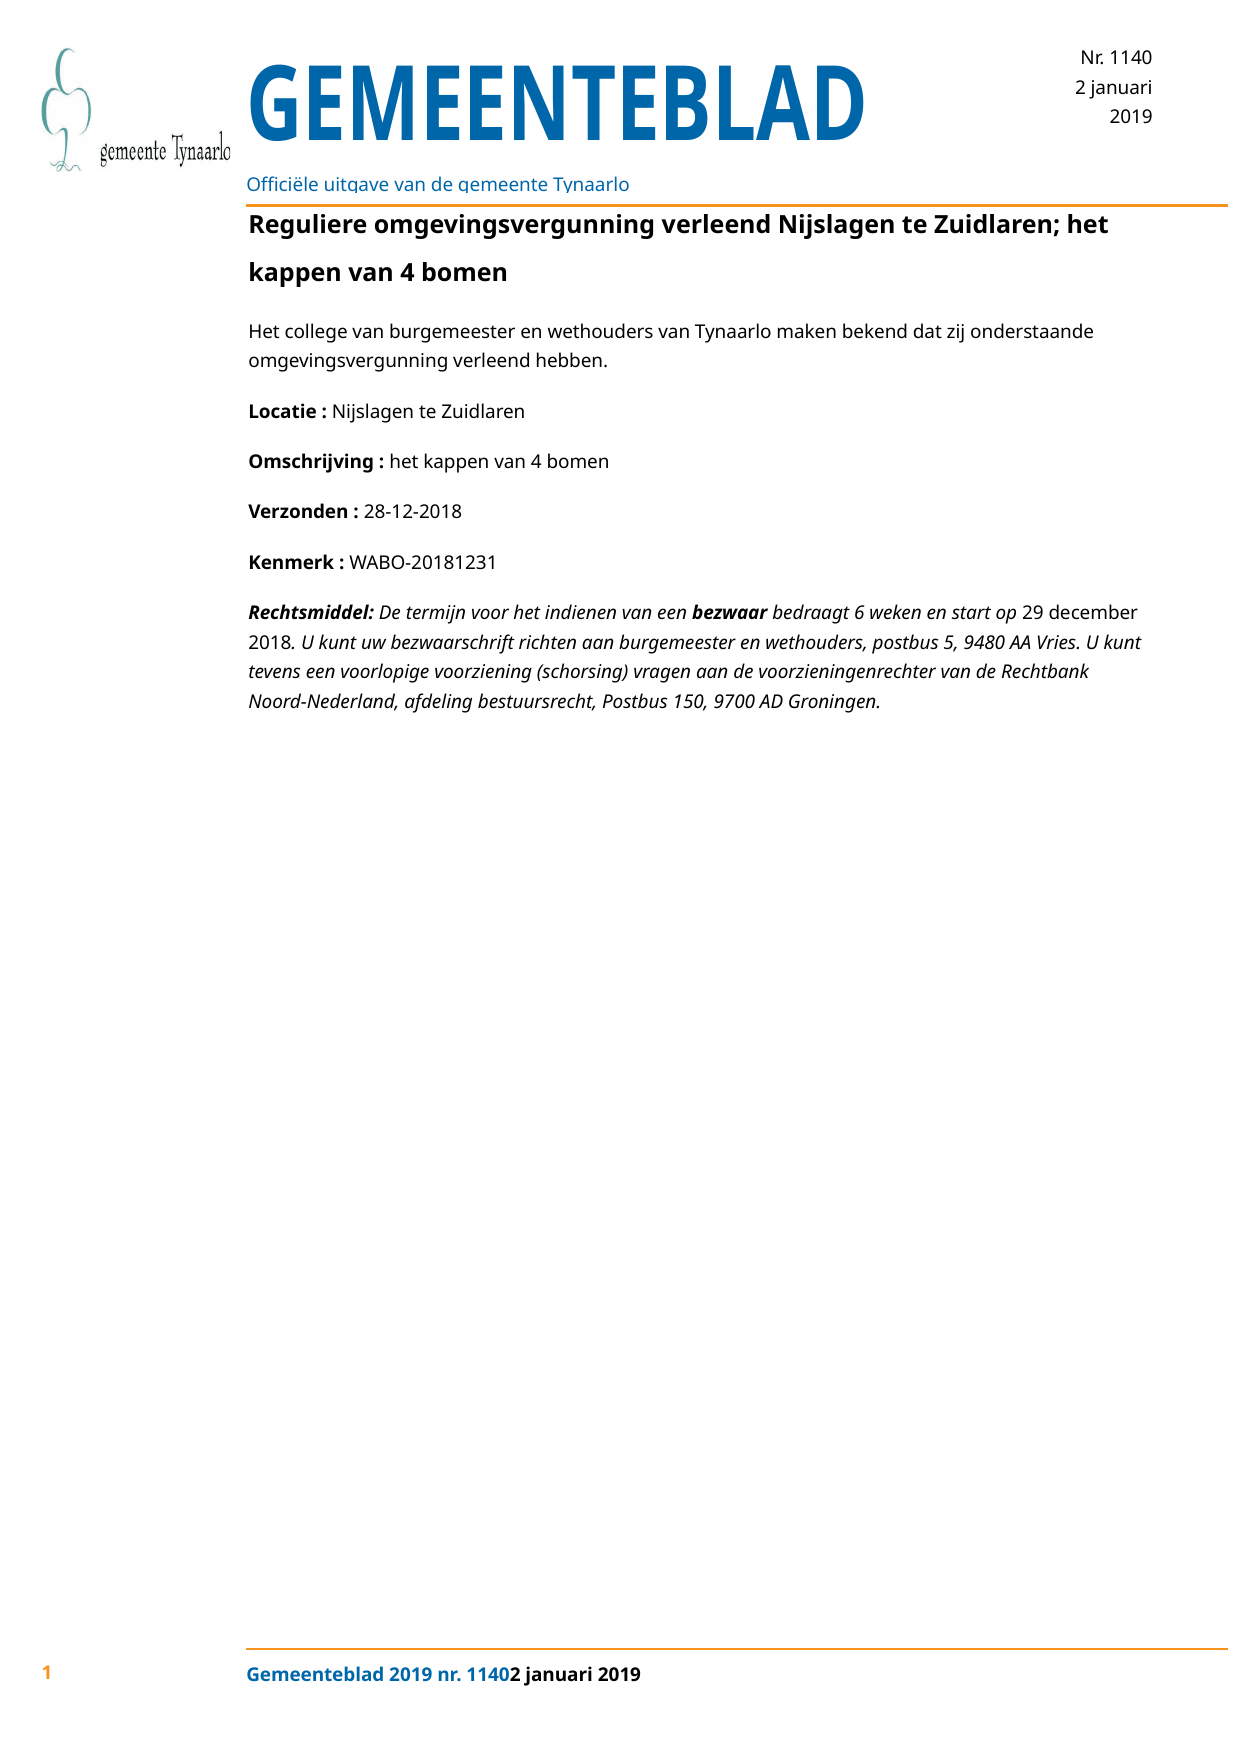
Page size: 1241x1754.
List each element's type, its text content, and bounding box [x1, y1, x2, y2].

text Verzonden : 28-12-2018 [248, 499, 1152, 524]
text Het college van burgemeester en wethouders van Tynaarlo maken bekend dat zij onderstaande omgevingsvergunning verleend hebben. [248, 318, 1152, 373]
text Omschrijving : het kappen van 4 bomen [248, 448, 1152, 474]
text Locatie : Nijslagen te Zuidlaren [248, 398, 1152, 424]
text Reguliere omgevingsvergunning verleend Nijslagen te Zuidlaren; het kappen van 4 bomen [248, 207, 1152, 288]
text Rechtsmiddel: De termijn voor het indienen van een bezwaar bedraagt 6 weken en start op 29 december 2018. U kunt uw bezwaarschrift richten aan burgemeester en wethouders, postbus 5, 9480 AA Vries. U kunt tevens een voorlopige voorziening (schorsing) vragen aan de voorzieningenrechter van de Rechtbank Noord-Nederland, afdeling bestuursrecht, Postbus 150, 9700 AD Groningen. [248, 599, 1152, 714]
picture [41, 47, 231, 172]
text Kenmerk : WABO-20181231 [248, 549, 1152, 575]
